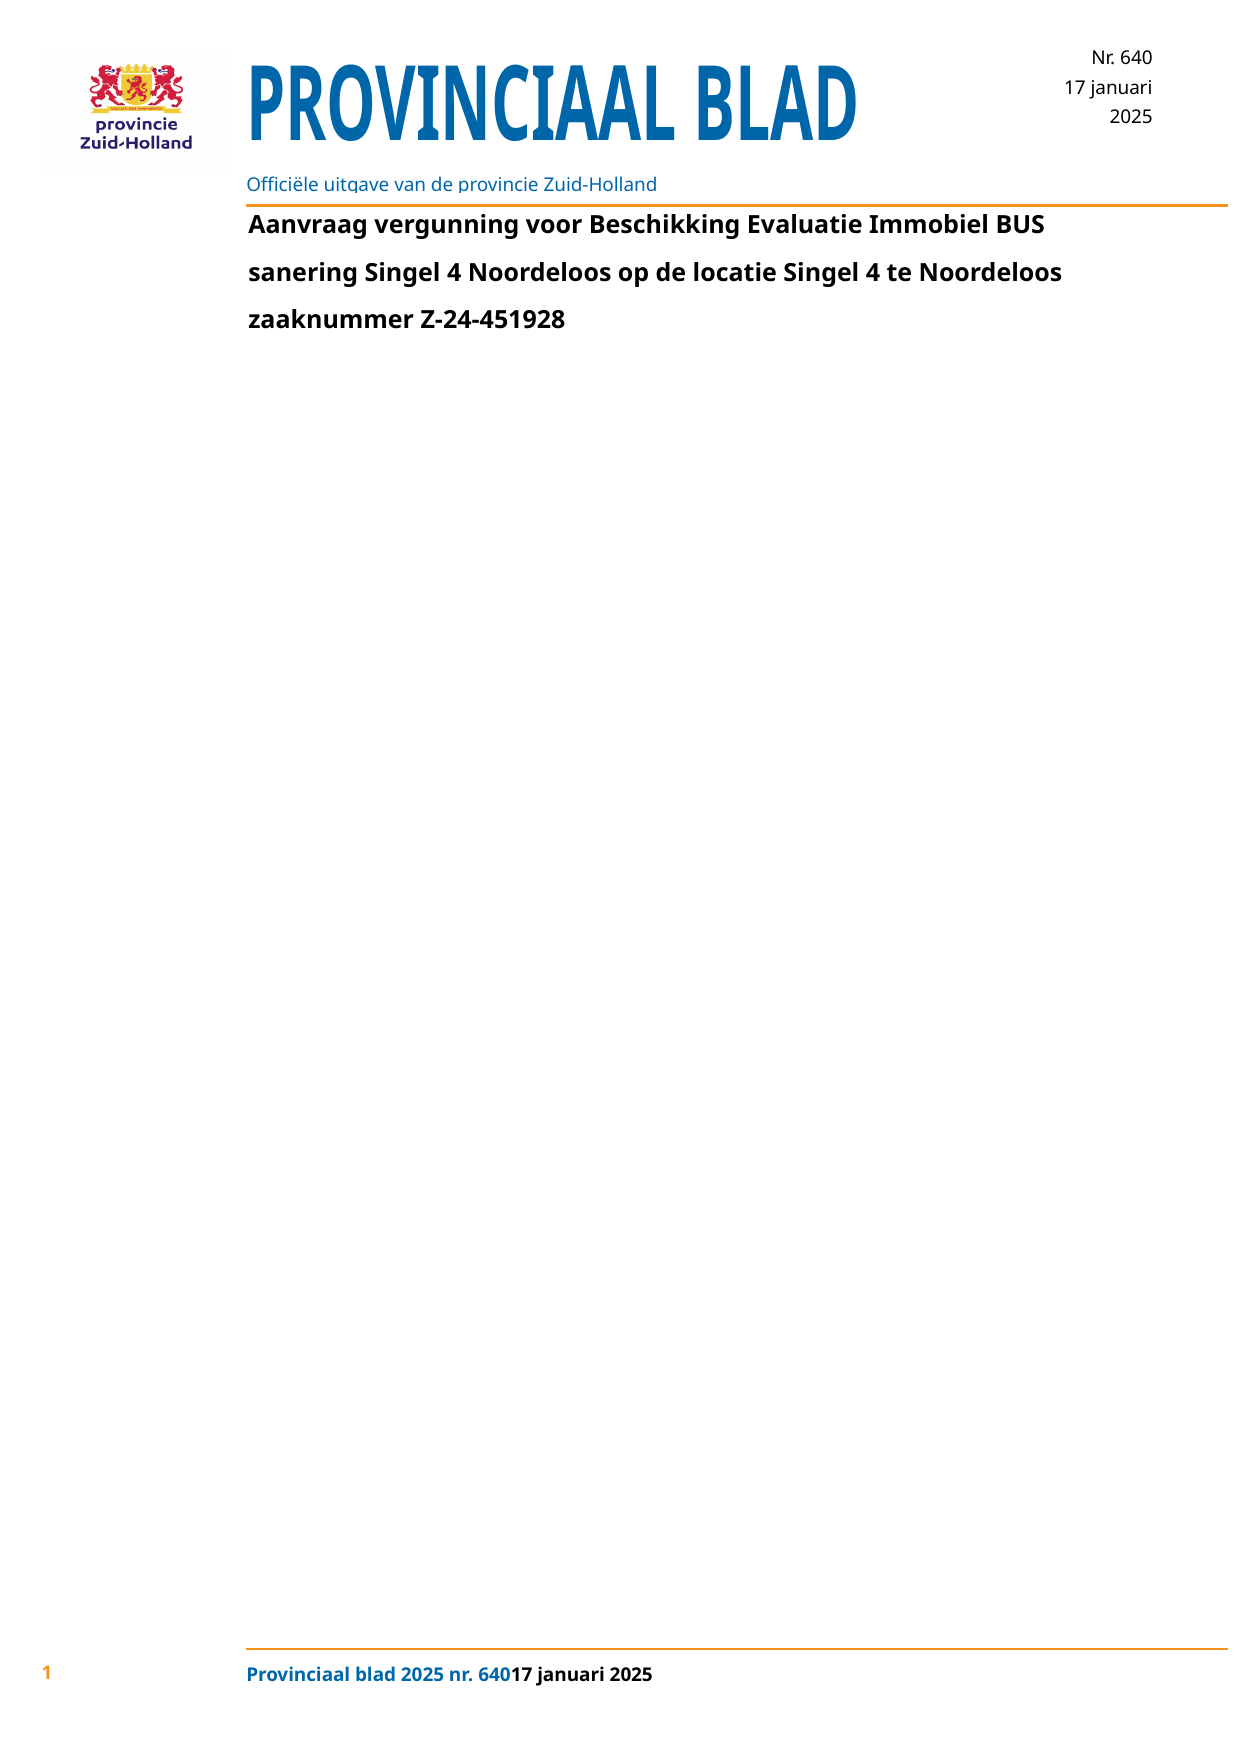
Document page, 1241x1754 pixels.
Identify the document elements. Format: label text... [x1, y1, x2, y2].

text Aanvraag vergunning voor Beschikking Evaluatie Immobiel BUS sanering Singel 4 Noordeloos op de locatie Singel 4 te Noordeloos zaaknummer Z-24-451928 [248, 207, 1152, 336]
picture [41, 47, 231, 172]
